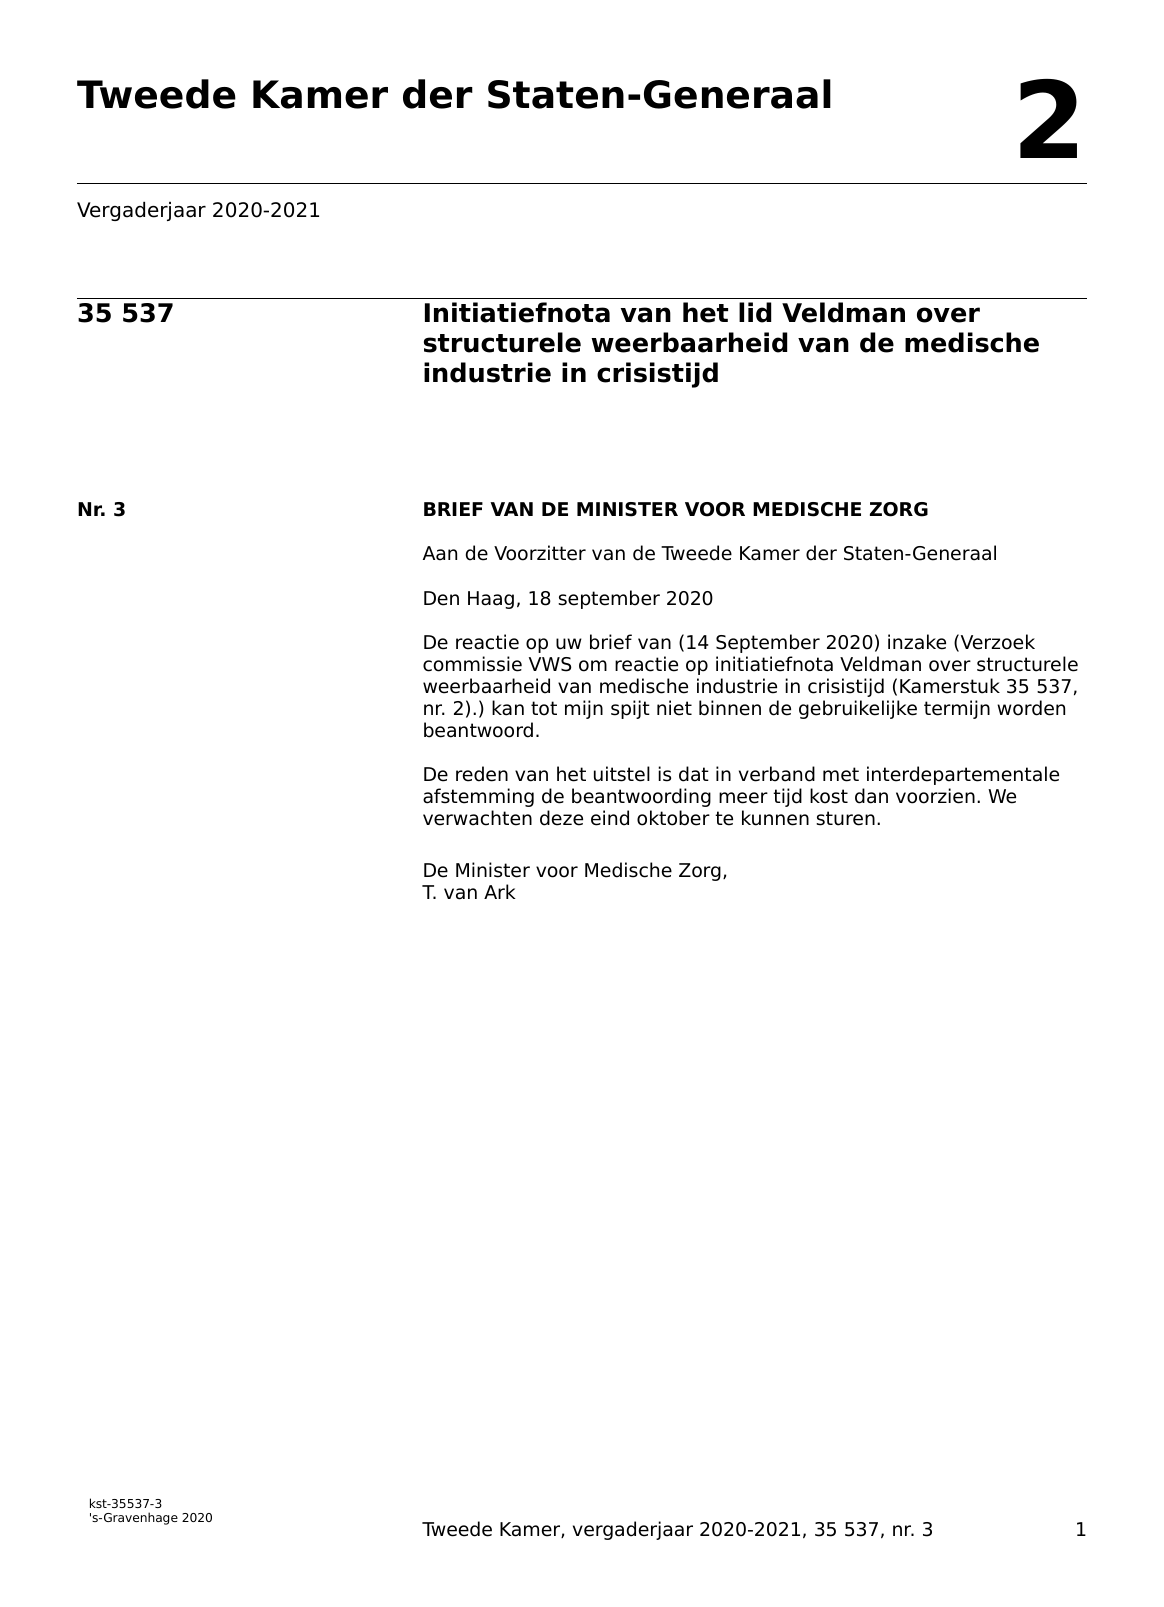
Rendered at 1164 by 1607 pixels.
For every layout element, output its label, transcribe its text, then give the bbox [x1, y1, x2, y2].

text De reden van het uitstel is dat in verband met interdepartementale afstemming de beantwoording meer tijd kost dan voorzien. We verwachten deze eind oktober te kunnen sturen. [422, 764, 1087, 829]
subtitle 35 537 Initiatiefnota van het lid Veldman over structurele weerbaarheid van de medische industrie in crisistijd [77, 299, 1087, 388]
text De reactie op uw brief van (14 September 2020) inzake (Verzoek commissie VWS om reactie op initiatiefnota Veldman over structurele weerbaarheid van medische industrie in crisistijd (Kamerstuk 35 537, nr. 2).) kan tot mijn spijt niet binnen de gebruikelijke termijn worden beantwoord. [422, 632, 1087, 741]
text 's-Gravenhage 2020 [88, 1511, 323, 1525]
text Aan de Voorzitter van de Tweede Kamer der Staten-Generaal [422, 543, 1087, 565]
subtitle Nr. 3 BRIEF VAN DE MINISTER VOOR MEDISCHE ZORG [77, 499, 1087, 521]
text Den Haag, 18 september 2020 [422, 587, 1087, 609]
text De Minister voor Medische Zorg, T. van Ark [422, 859, 1087, 903]
table_header 2 [886, 59, 1087, 183]
table_cell Vergaderjaar 2020-2021 [77, 184, 1087, 298]
table_header Tweede Kamer der Staten-Generaal [77, 59, 886, 183]
text kst-35537-3 [88, 1497, 323, 1511]
